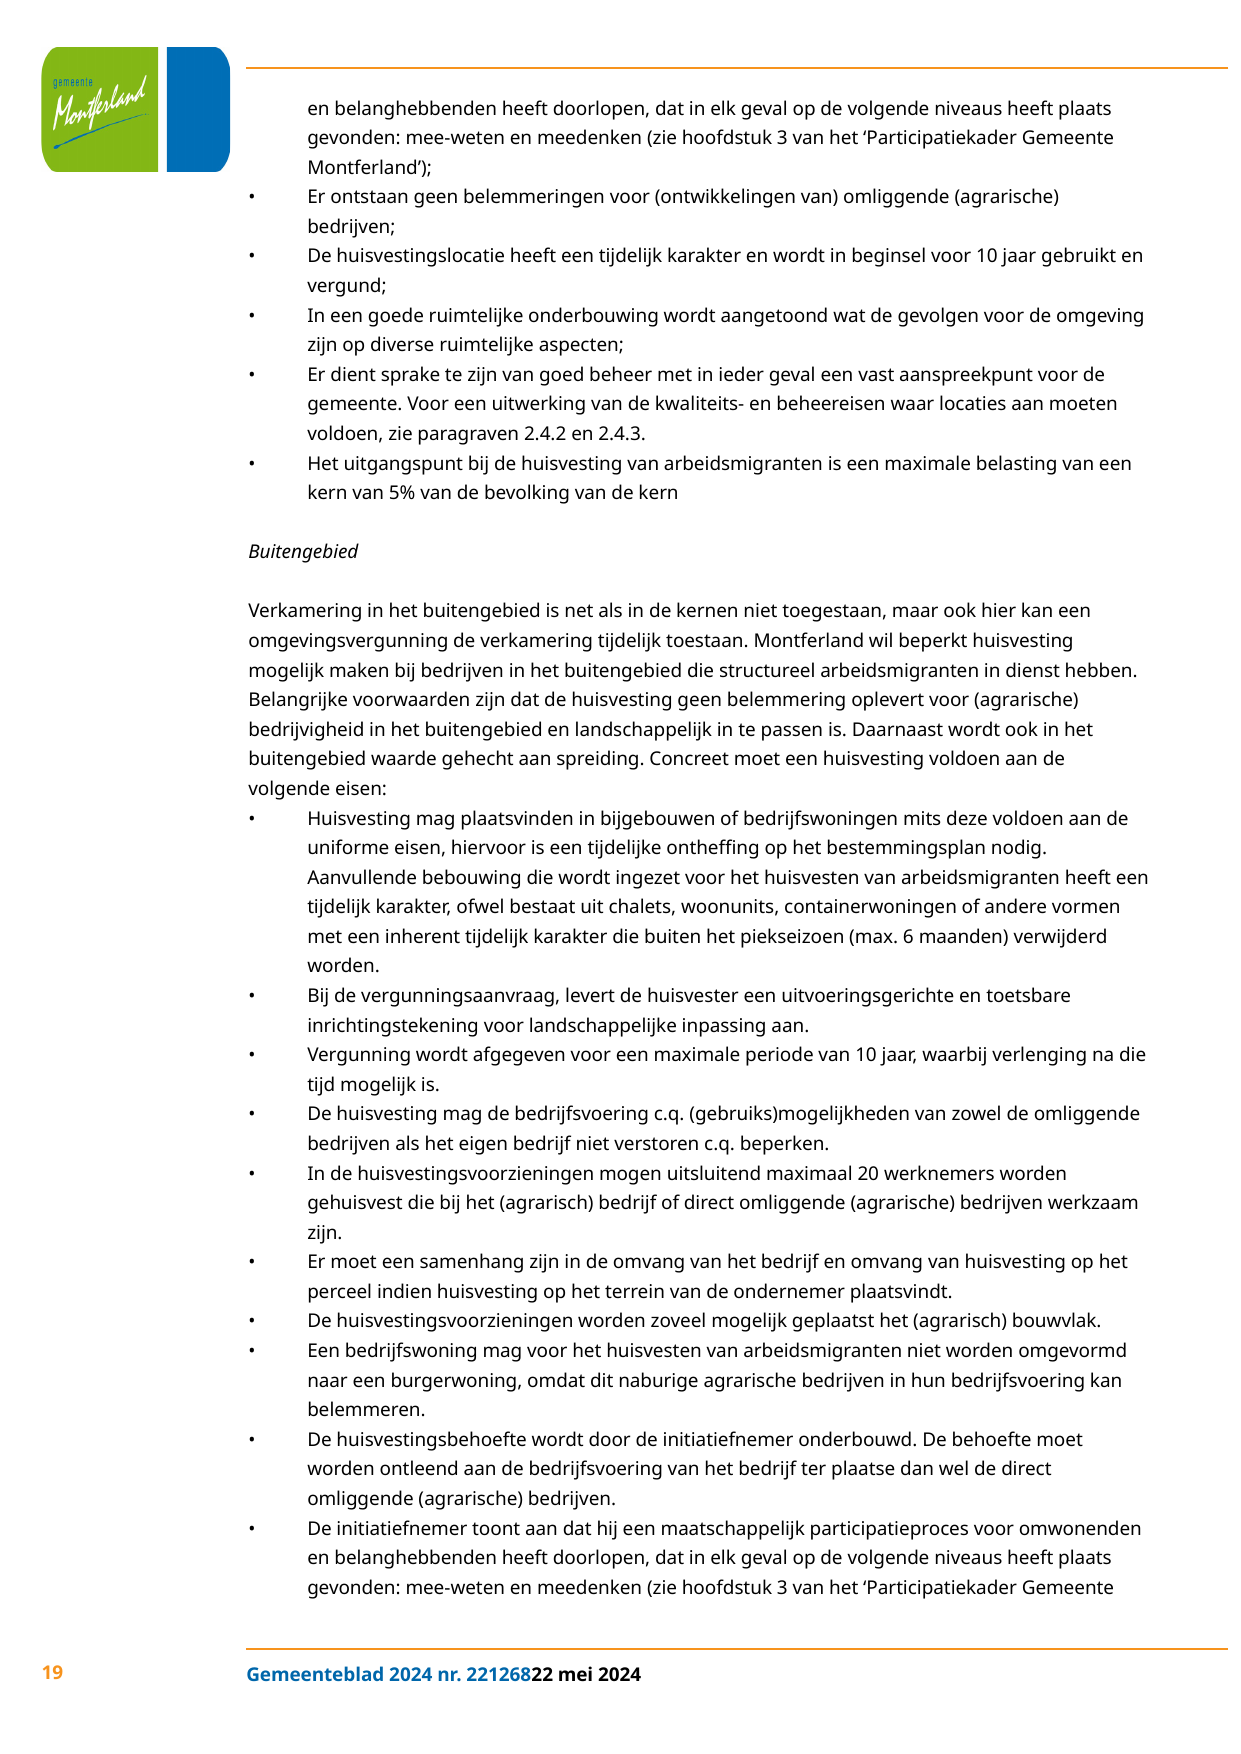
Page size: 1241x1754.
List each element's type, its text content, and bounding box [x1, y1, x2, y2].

list In de huisvestingsvoorzieningen mogen uitsluitend maximaal 20 werknemers worden gehuisvest die bij het (agrarisch) bedrijf of direct omliggende (agrarische) bedrijven werkzaam zijn. [248, 1160, 1152, 1245]
text Verkamering in het buitengebied is net als in de kernen niet toegestaan, maar ook hier kan een omgevingsvergunning de verkamering tijdelijk toestaan. Montferland wil beperkt huisvesting mogelijk maken bij bedrijven in het buitengebied die structureel arbeidsmigranten in dienst hebben. Belangrijke voorwaarden zijn dat de huisvesting geen belemmering oplevert voor (agrarische) bedrijvigheid in het buitengebied en landschappelijk in te passen is. Daarnaast wordt ook in het buitengebied waarde gehecht aan spreiding. Concreet moet een huisvesting voldoen aan de volgende eisen: [248, 598, 1152, 801]
list Er moet een samenhang zijn in de omvang van het bedrijf en omvang van huisvesting op het perceel indien huisvesting op het terrein van de ondernemer plaatsvindt. [248, 1248, 1152, 1304]
list Bij de vergunningsaanvraag, levert de huisvester een uitvoeringsgerichte en toetsbare inrichtingstekening voor landschappelijke inpassing aan. [248, 982, 1152, 1038]
list Er dient sprake te zijn van goed beheer met in ieder geval een vast aanspreekpunt voor de gemeente. Voor een uitwerking van de kwaliteits- en beheereisen waar locaties aan moeten voldoen, zie paragraven 2.4.2 en 2.4.3. [248, 361, 1152, 446]
list Huisvesting mag plaatsvinden in bijgebouwen of bedrijfswoningen mits deze voldoen aan de uniforme eisen, hiervoor is een tijdelijke ontheffing op het bestemmingsplan nodig. Aanvullende bebouwing die wordt ingezet voor het huisvesten van arbeidsmigranten heeft een tijdelijk karakter, ofwel bestaat uit chalets, woonunits, containerwoningen of andere vormen met een inherent tijdelijk karakter die buiten het piekseizoen (max. 6 maanden) verwijderd worden. [248, 805, 1152, 978]
list In een goede ruimtelijke onderbouwing wordt aangetoond wat de gevolgen voor de omgeving zijn op diverse ruimtelijke aspecten; [248, 302, 1152, 357]
list De initiatiefnemer toont aan dat hij een maatschappelijk participatieproces voor omwonenden en belanghebbenden heeft doorlopen, dat in elk geval op de volgende niveaus heeft plaats gevonden: mee-weten en meedenken (zie hoofdstuk 3 van het ‘Participatiekader Gemeente [248, 1515, 1152, 1600]
list Er ontstaan geen belemmeringen voor (ontwikkelingen van) omliggende (agrarische) bedrijven; [248, 183, 1152, 239]
list De huisvestingsbehoefte wordt door de initiatiefnemer onderbouwd. De behoefte moet worden ontleend aan de bedrijfsvoering van het bedrijf ter plaatse dan wel de direct omliggende (agrarische) bedrijven. [248, 1426, 1152, 1511]
list Het uitgangspunt bij de huisvesting van arbeidsmigranten is een maximale belasting van een kern van 5% van de bevolking van de kern [248, 450, 1152, 505]
list De huisvestingsvoorzieningen worden zoveel mogelijk geplaatst het (agrarisch) bouwvlak. [248, 1308, 1152, 1333]
list Een bedrijfswoning mag voor het huisvesten van arbeidsmigranten niet worden omgevormd naar een burgerwoning, omdat dit naburige agrarische bedrijven in hun bedrijfsvoering kan belemmeren. [248, 1337, 1152, 1422]
text Buitengebied [248, 538, 1152, 564]
list De huisvestingslocatie heeft een tijdelijk karakter en wordt in beginsel voor 10 jaar gebruikt en vergund; [248, 243, 1152, 298]
list De huisvesting mag de bedrijfsvoering c.q. (gebruiks)mogelijkheden van zowel de omliggende bedrijven als het eigen bedrijf niet verstoren c.q. beperken. [248, 1101, 1152, 1156]
list en belanghebbenden heeft doorlopen, dat in elk geval op de volgende niveaus heeft plaats gevonden: mee-weten en meedenken (zie hoofdstuk 3 van het ‘Participatiekader Gemeente Montferland’); [248, 95, 1152, 180]
picture [41, 47, 231, 172]
list Vergunning wordt afgegeven voor een maximale periode van 10 jaar, waarbij verlenging na die tijd mogelijk is. [248, 1041, 1152, 1097]
